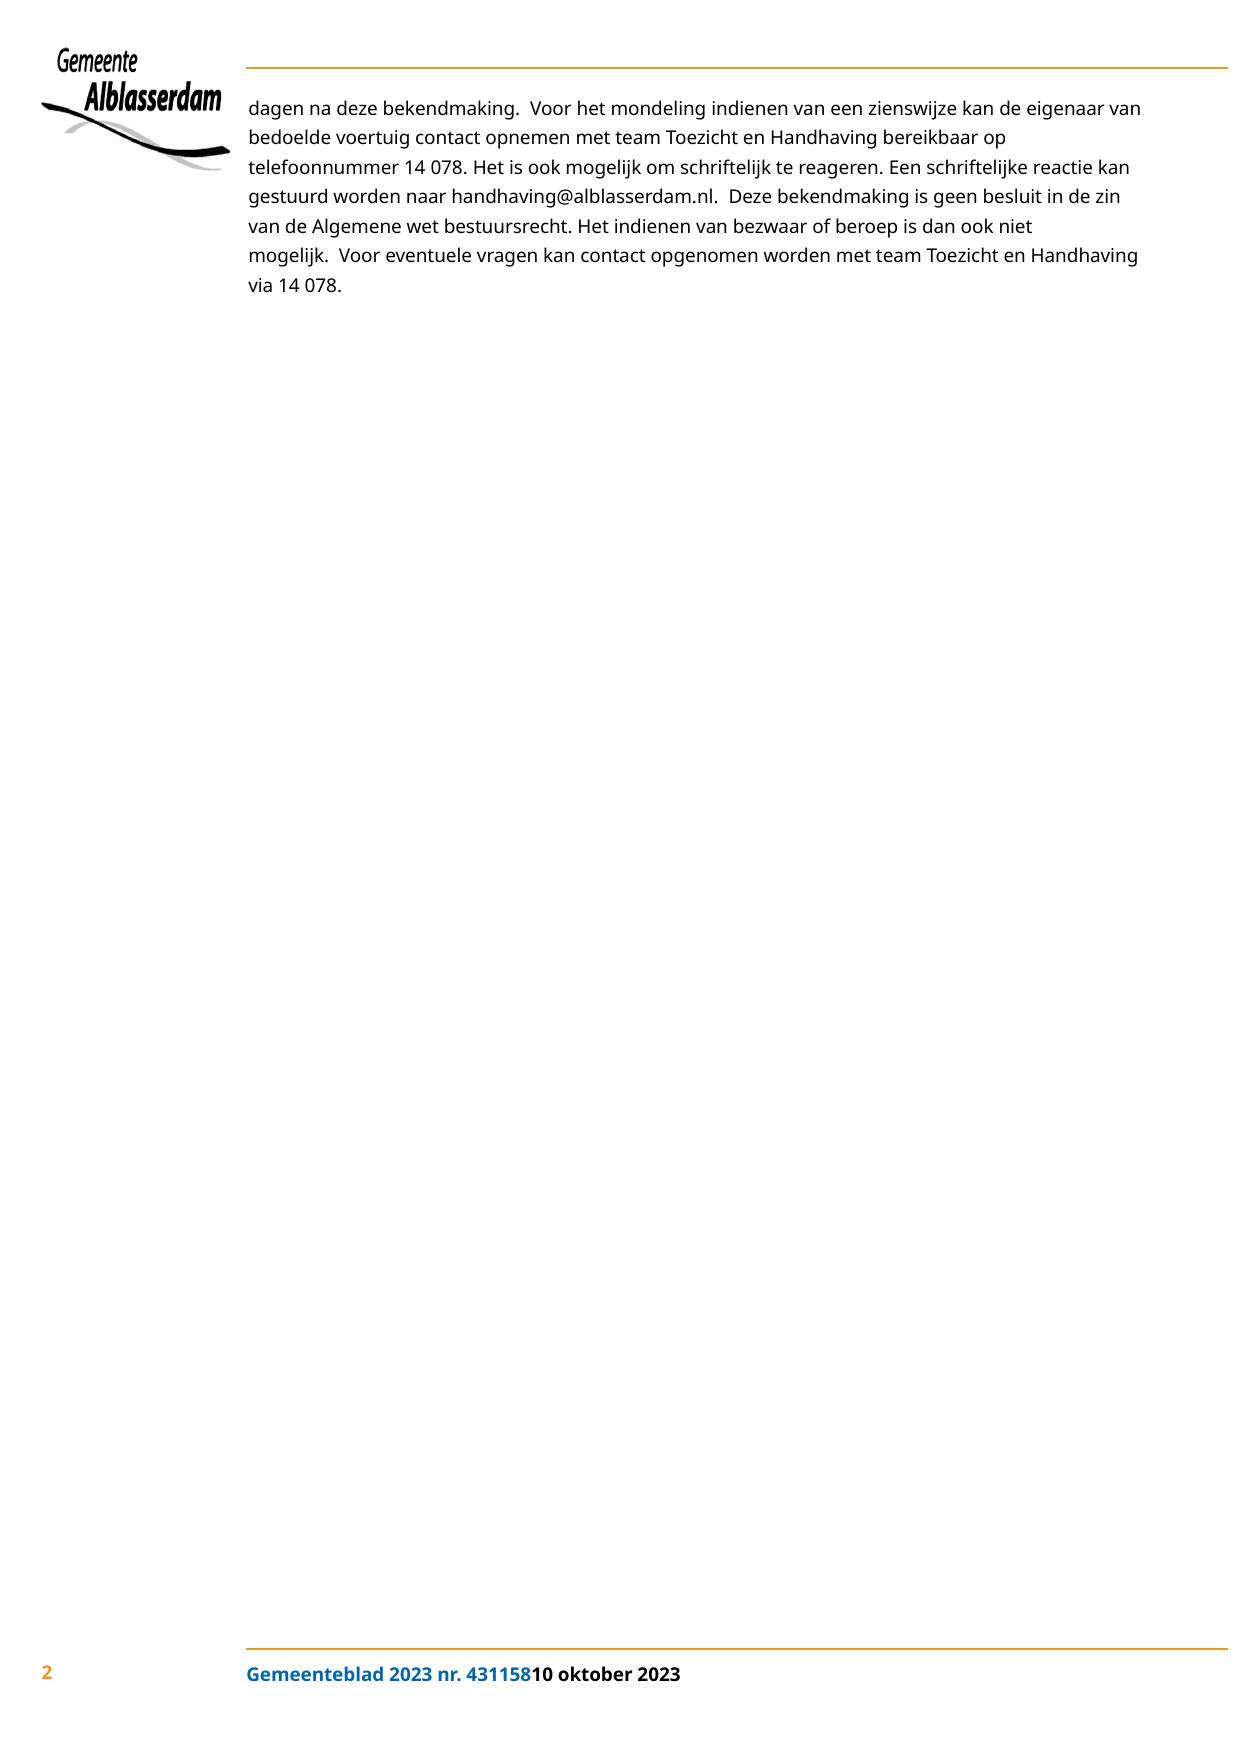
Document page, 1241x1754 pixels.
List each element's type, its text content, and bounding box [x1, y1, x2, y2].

text dagen na deze bekendmaking. Voor het mondeling indienen van een zienswijze kan de eigenaar van bedoelde voertuig contact opnemen met team Toezicht en Handhaving bereikbaar op telefoonnummer 14 078. Het is ook mogelijk om schriftelijk te reageren. Een schriftelijke reactie kan gestuurd worden naar handhaving@alblasserdam.nl. Deze bekendmaking is geen besluit in de zin van de Algemene wet bestuursrecht. Het indienen van bezwaar of beroep is dan ook niet mogelijk. Voor eventuele vragen kan contact opgenomen worden met team Toezicht en Handhaving via 14 078. [248, 95, 1152, 298]
picture [41, 47, 231, 172]
